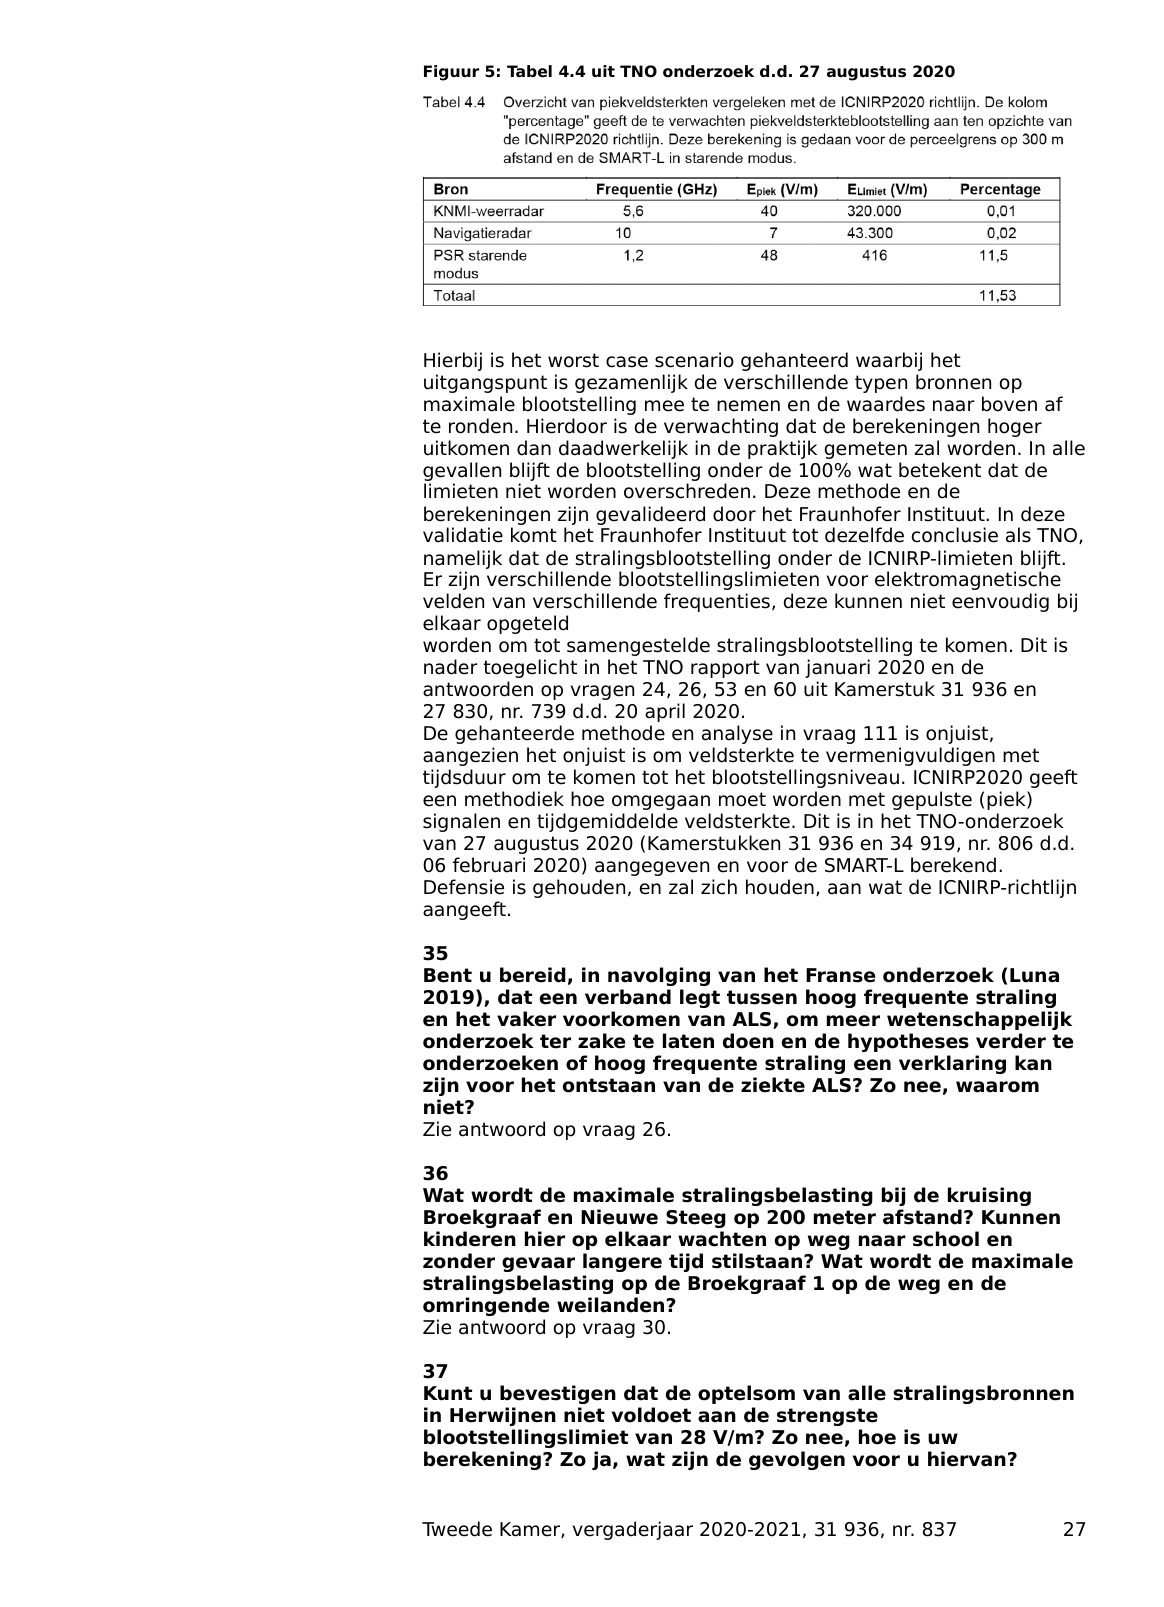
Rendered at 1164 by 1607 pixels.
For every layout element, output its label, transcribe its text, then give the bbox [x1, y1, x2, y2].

text Er zijn verschillende blootstellingslimieten voor elektromagnetische velden van verschillende frequenties, deze kunnen niet eenvoudig bij elkaar opgeteld [422, 569, 1087, 635]
text Zie antwoord op vraag 30. [422, 1317, 1087, 1339]
picture [422, 92, 1072, 306]
text Bent u bereid, in navolging van het Franse onderzoek (Luna 2019), dat een verband legt tussen hoog frequente straling en het vaker voorkomen van ALS, om meer wetenschappelijk onderzoek ter zake te laten doen en de hypotheses verder te onderzoeken of hoog frequente straling een verklaring kan zijn voor het ontstaan van de ziekte ALS? Zo nee, waarom niet? [422, 965, 1087, 1119]
text 36 [422, 1163, 1087, 1185]
text Kunt u bevestigen dat de optelsom van alle stralingsbronnen in Herwijnen niet voldoet aan de strengste blootstellingslimiet van 28 V/m? Zo nee, hoe is uw berekening? Zo ja, wat zijn de gevolgen voor u hiervan? [422, 1383, 1087, 1471]
text Zie antwoord op vraag 26. [422, 1119, 1087, 1141]
text Figuur 5: Tabel 4.4 uit TNO onderzoek d.d. 27 augustus 2020 [422, 63, 1072, 81]
text 35 [422, 943, 1087, 965]
text worden om tot samengestelde stralingsblootstelling te komen. Dit is nader toegelicht in het TNO rapport van januari 2020 en de antwoorden op vragen 24, 26, 53 en 60 uit Kamerstuk 31 936 en 27 830, nr. 739 d.d. 20 april 2020. [422, 635, 1087, 723]
text Wat wordt de maximale stralingsbelasting bij de kruising Broekgraaf en Nieuwe Steeg op 200 meter afstand? Kunnen kinderen hier op elkaar wachten op weg naar school en zonder gevaar langere tijd stilstaan? Wat wordt de maximale stralingsbelasting op de Broekgraaf 1 op de weg en de omringende weilanden? [422, 1185, 1087, 1317]
text De gehanteerde methode en analyse in vraag 111 is onjuist, aangezien het onjuist is om veldsterkte te vermenigvuldigen met tijdsduur om te komen tot het blootstellingsniveau. ICNIRP2020 geeft een methodiek hoe omgegaan moet worden met gepulste (piek) signalen en tijdgemiddelde veldsterkte. Dit is in het TNO-onderzoek van 27 augustus 2020 (Kamerstukken 31 936 en 34 919, nr. 806 d.d. 06 februari 2020) aangegeven en voor de SMART-L berekend. Defensie is gehouden, en zal zich houden, aan wat de ICNIRP-richtlijn aangeeft. [422, 723, 1087, 921]
text Hierbij is het worst case scenario gehanteerd waarbij het uitgangspunt is gezamenlijk de verschillende typen bronnen op maximale blootstelling mee te nemen en de waardes naar boven af te ronden. Hierdoor is de verwachting dat de berekeningen hoger uitkomen dan daadwerkelijk in de praktijk gemeten zal worden. In alle gevallen blijft de blootstelling onder de 100% wat betekent dat de limieten niet worden overschreden. Deze methode en de berekeningen zijn gevalideerd door het Fraunhofer Instituut. In deze validatie komt het Fraunhofer Instituut tot dezelfde conclusie als TNO, namelijk dat de stralingsblootstelling onder de ICNIRP-limieten blijft. [422, 349, 1087, 569]
text 37 [422, 1361, 1087, 1383]
